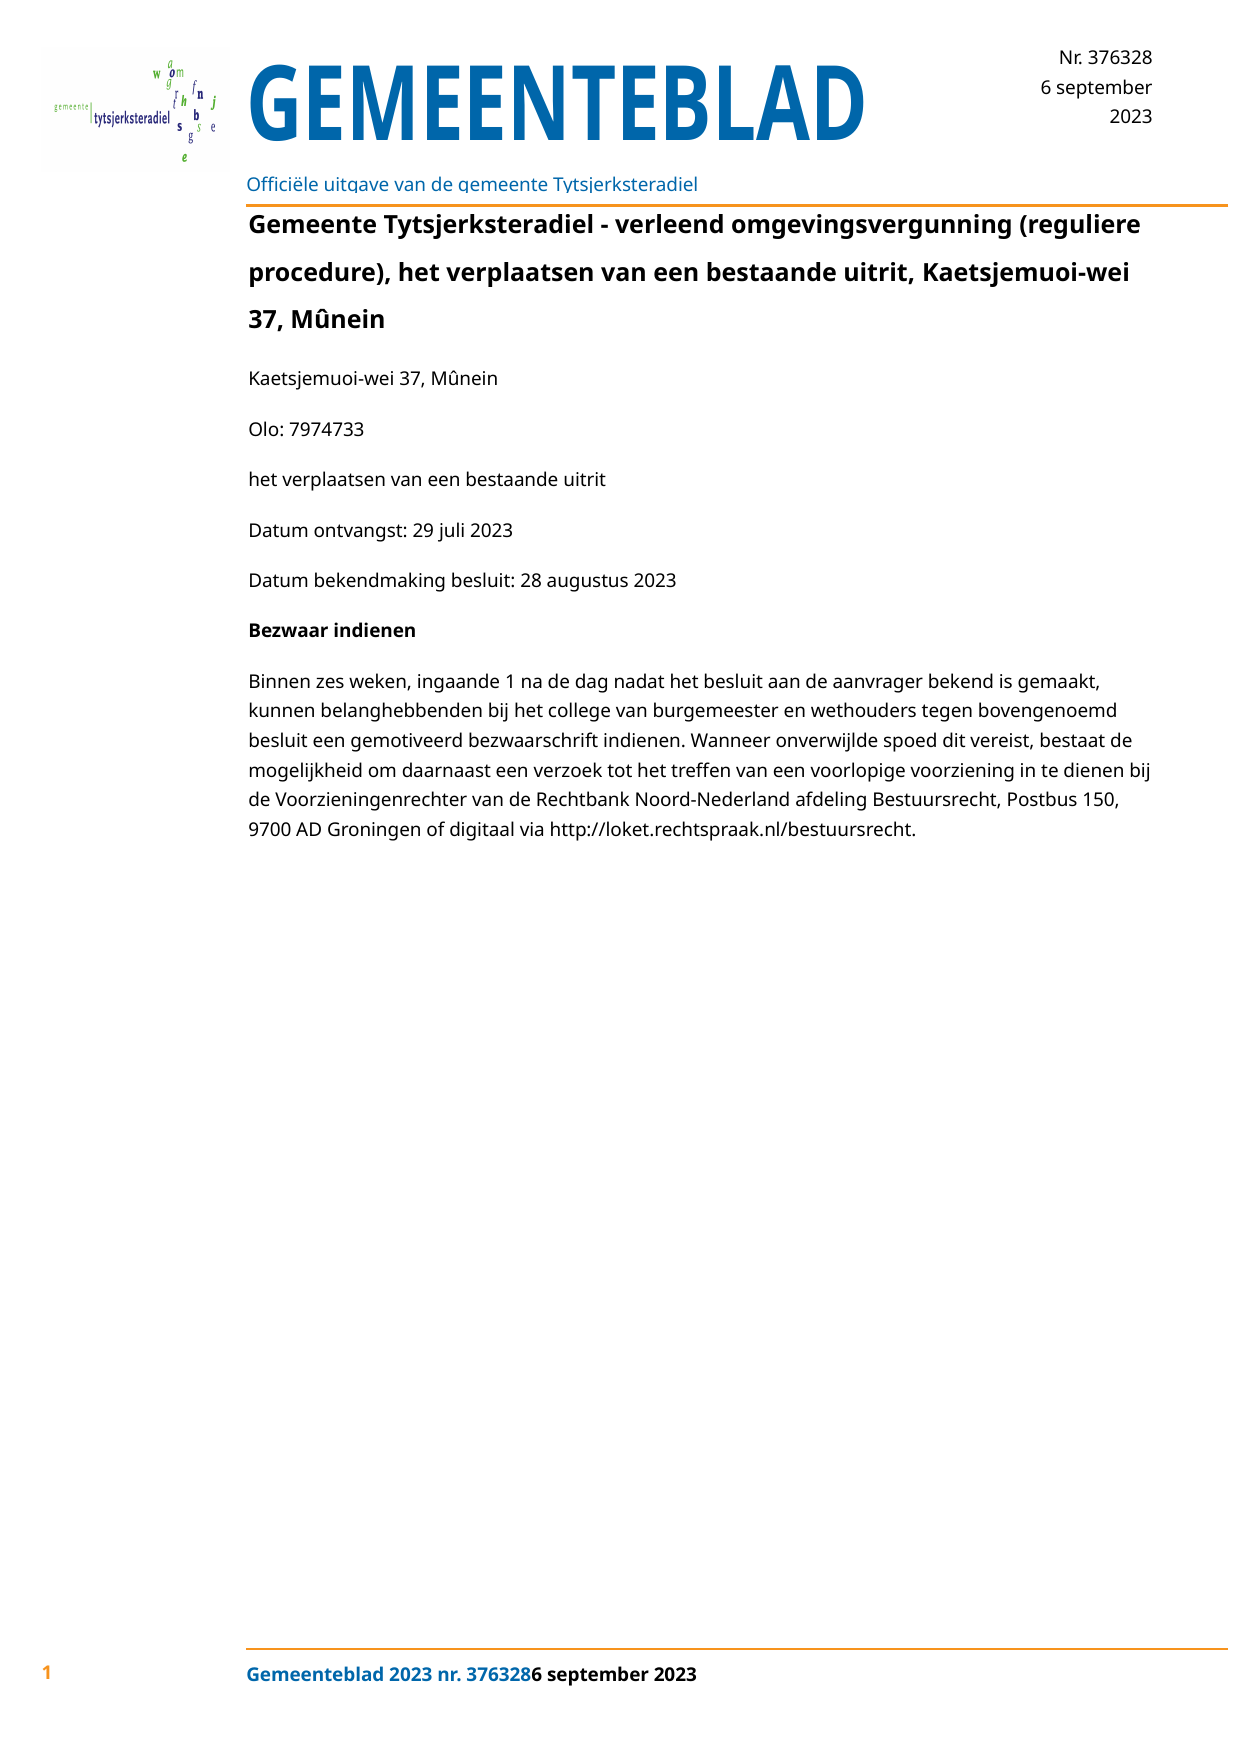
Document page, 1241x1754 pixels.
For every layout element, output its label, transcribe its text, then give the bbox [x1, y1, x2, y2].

text Datum bekendmaking besluit: 28 augustus 2023 [248, 567, 1152, 593]
picture [41, 47, 231, 172]
text Kaetsjemuoi-wei 37, Mûnein [248, 366, 1152, 391]
text het verplaatsen van een bestaande uitrit [248, 466, 1152, 492]
text Bezwaar indienen [248, 618, 1152, 643]
text Olo: 7974733 [248, 416, 1152, 442]
text Gemeente Tytsjerksteradiel - verleend omgevingsvergunning (reguliere procedure), het verplaatsen van een bestaande uitrit, Kaetsjemuoi-wei 37, Mûnein [248, 207, 1152, 336]
text Datum ontvangst: 29 juli 2023 [248, 517, 1152, 542]
text Binnen zes weken, ingaande 1 na de dag nadat het besluit aan de aanvrager bekend is gemaakt, kunnen belanghebbenden bij het college van burgemeester en wethouders tegen bovengenoemd besluit een gemotiveerd bezwaarschrift indienen. Wanneer onverwijlde spoed dit vereist, bestaat de mogelijkheid om daarnaast een verzoek tot het treffen van een voorlopige voorziening in te dienen bij de Voorzieningenrechter van de Rechtbank Noord-Nederland afdeling Bestuursrecht, Postbus 150, 9700 AD Groningen of digitaal via http://loket.rechtspraak.nl/bestuursrecht. [248, 668, 1152, 842]
